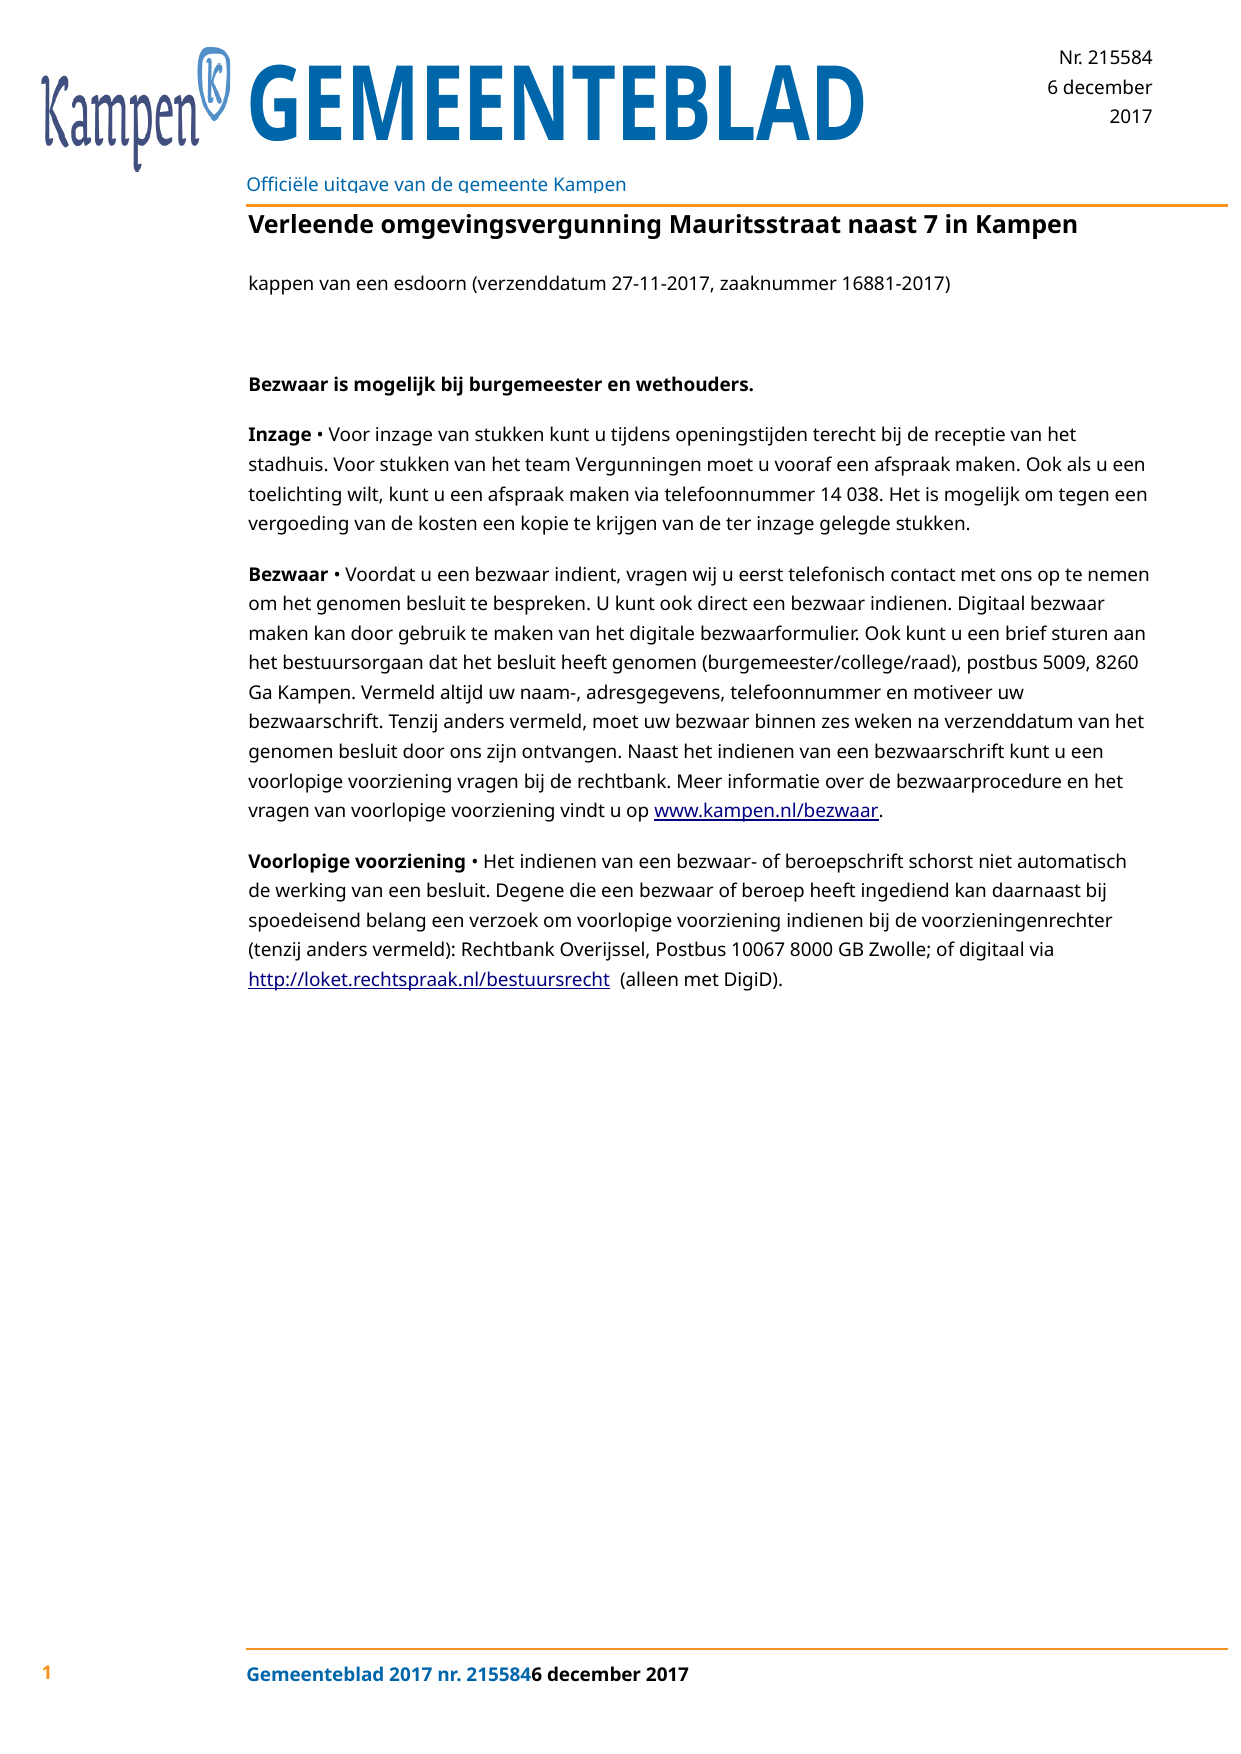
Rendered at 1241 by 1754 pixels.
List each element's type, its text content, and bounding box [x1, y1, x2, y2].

picture [41, 47, 231, 172]
text Bezwaar • Voordat u een bezwaar indient, vragen wij u eerst telefonisch contact met ons op te nemen om het genomen besluit te bespreken. U kunt ook direct een bezwaar indienen. Digitaal bezwaar maken kan door gebruik te maken van het digitale bezwaarformulier. Ook kunt u een brief sturen aan het bestuursorgaan dat het besluit heeft genomen (burgemeester/college/raad), postbus 5009, 8260 Ga Kampen. Vermeld altijd uw naam-, adresgegevens, telefoonnummer en motiveer uw bezwaarschrift. Tenzij anders vermeld, moet uw bezwaar binnen zes weken na verzenddatum van het genomen besluit door ons zijn ontvangen. Naast het indienen van een bezwaarschrift kunt u een voorlopige voorziening vragen bij de rechtbank. Meer informatie over de bezwaarprocedure en het vragen van voorlopige voorziening vindt u op www.kampen.nl/bezwaar. [248, 561, 1152, 823]
text kappen van een esdoorn (verzenddatum 27-11-2017, zaaknummer 16881-2017) [248, 270, 1152, 296]
text Bezwaar is mogelijk bij burgemeester en wethouders. [248, 371, 1152, 397]
text Verleende omgevingsvergunning Mauritsstraat naast 7 in Kampen [248, 207, 1152, 241]
text Voorlopige voorziening • Het indienen van een bezwaar- of beroepschrift schorst niet automatisch de werking van een besluit. Degene die een bezwaar of beroep heeft ingediend kan daarnaast bij spoedeisend belang een verzoek om voorlopige voorziening indienen bij de voorzieningenrechter (tenzij anders vermeld): Rechtbank Overijssel, Postbus 10067 8000 GB Zwolle; of digitaal via http://loket.rechtspraak.nl/bestuursrecht (alleen met DigiD). [248, 848, 1152, 992]
text Inzage • Voor inzage van stukken kunt u tijdens openingstijden terecht bij de receptie van het stadhuis. Voor stukken van het team Vergunningen moet u vooraf een afspraak maken. Ook als u een toelichting wilt, kunt u een afspraak maken via telefoonnummer 14 038. Het is mogelijk om tegen een vergoeding van de kosten een kopie te krijgen van de ter inzage gelegde stukken. [248, 422, 1152, 536]
